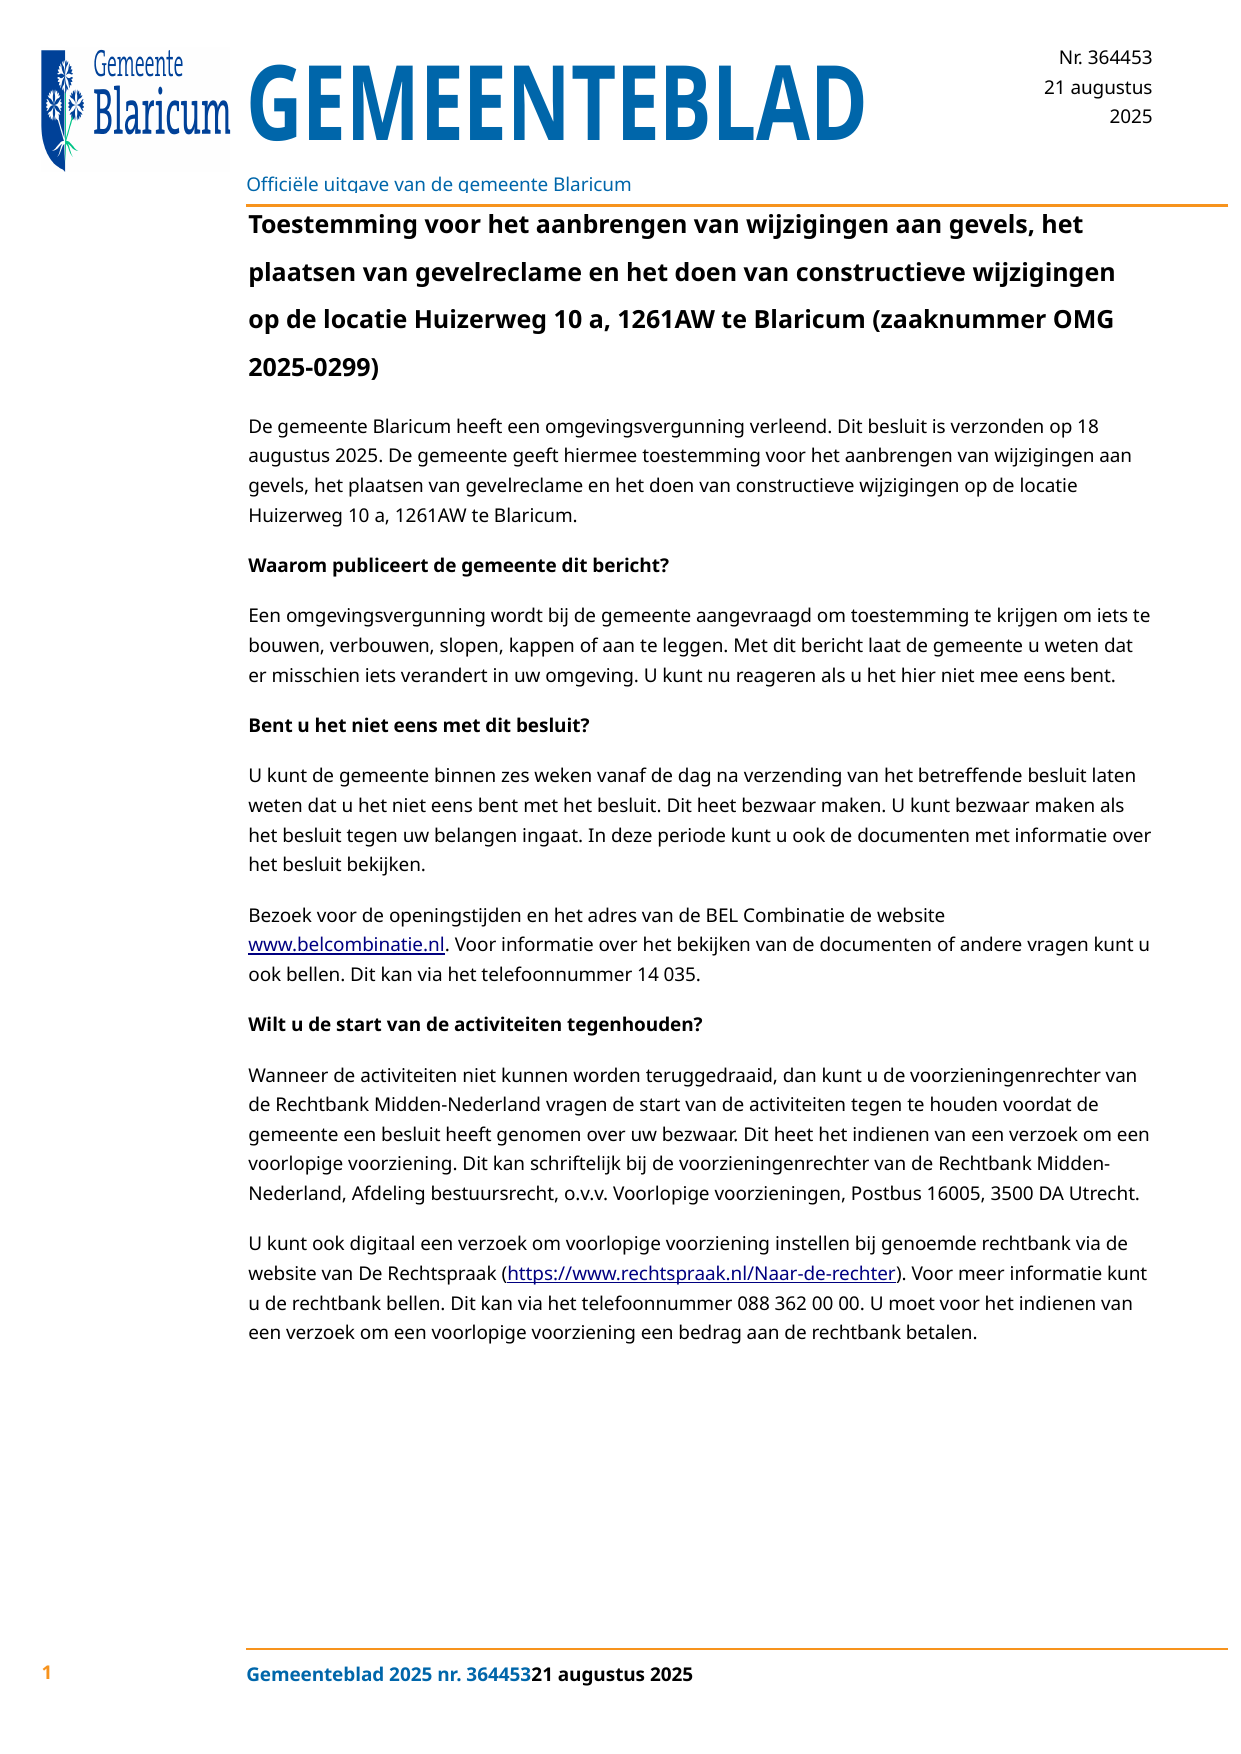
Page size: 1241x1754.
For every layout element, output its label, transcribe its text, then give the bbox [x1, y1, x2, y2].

text U kunt ook digitaal een verzoek om voorlopige voorziening instellen bij genoemde rechtbank via de website van De Rechtspraak (https://www.rechtspraak.nl/Naar-de-rechter). Voor meer informatie kunt u de rechtbank bellen. Dit kan via het telefoonnummer 088 362 00 00. U moet voor het indienen van een verzoek om een voorlopige voorziening een bedrag aan de rechtbank betalen. [248, 1231, 1152, 1345]
text U kunt de gemeente binnen zes weken vanaf de dag na verzending van het betreffende besluit laten weten dat u het niet eens bent met het besluit. Dit heet bezwaar maken. U kunt bezwaar maken als het besluit tegen uw belangen ingaat. In deze periode kunt u ook de documenten met informatie over het besluit bekijken. [248, 763, 1152, 877]
text Toestemming voor het aanbrengen van wijzigingen aan gevels, het plaatsen van gevelreclame en het doen van constructieve wijzigingen op de locatie Huizerweg 10 a, 1261AW te Blaricum (zaaknummer OMG 2025-0299) [248, 207, 1152, 384]
text Bezoek voor de openingstijden en het adres van de BEL Combinatie de website www.belcombinatie.nl. Voor informatie over het bekijken van de documenten of andere vragen kunt u ook bellen. Dit kan via het telefoonnummer 14 035. [248, 902, 1152, 987]
text Een omgevingsvergunning wordt bij de gemeente aangevraagd om toestemming te krijgen om iets te bouwen, verbouwen, slopen, kappen of aan te leggen. Met dit bericht laat de gemeente u weten dat er misschien iets verandert in uw omgeving. U kunt nu reageren als u het hier niet mee eens bent. [248, 603, 1152, 688]
text De gemeente Blaricum heeft een omgevingsvergunning verleend. Dit besluit is verzonden op 18 augustus 2025. De gemeente geeft hiermee toestemming voor het aanbrengen van wijzigingen aan gevels, het plaatsen van gevelreclame en het doen van constructieve wijzigingen op de locatie Huizerweg 10 a, 1261AW te Blaricum. [248, 413, 1152, 528]
text Wilt u de start van de activiteiten tegenhouden? [248, 1011, 1152, 1037]
text Waarom publiceert de gemeente dit bericht? [248, 552, 1152, 578]
text Wanneer de activiteiten niet kunnen worden teruggedraaid, dan kunt u de voorzieningenrechter van de Rechtbank Midden-Nederland vragen de start van de activiteiten tegen te houden voordat de gemeente een besluit heeft genomen over uw bezwaar. Dit heet het indienen van een verzoek om een voorlopige voorziening. Dit kan schriftelijk bij de voorzieningenrechter van de Rechtbank Midden-Nederland, Afdeling bestuursrecht, o.v.v. Voorlopige voorzieningen, Postbus 16005, 3500 DA Utrecht. [248, 1062, 1152, 1206]
text Bent u het niet eens met dit besluit? [248, 712, 1152, 738]
picture [41, 47, 231, 172]
